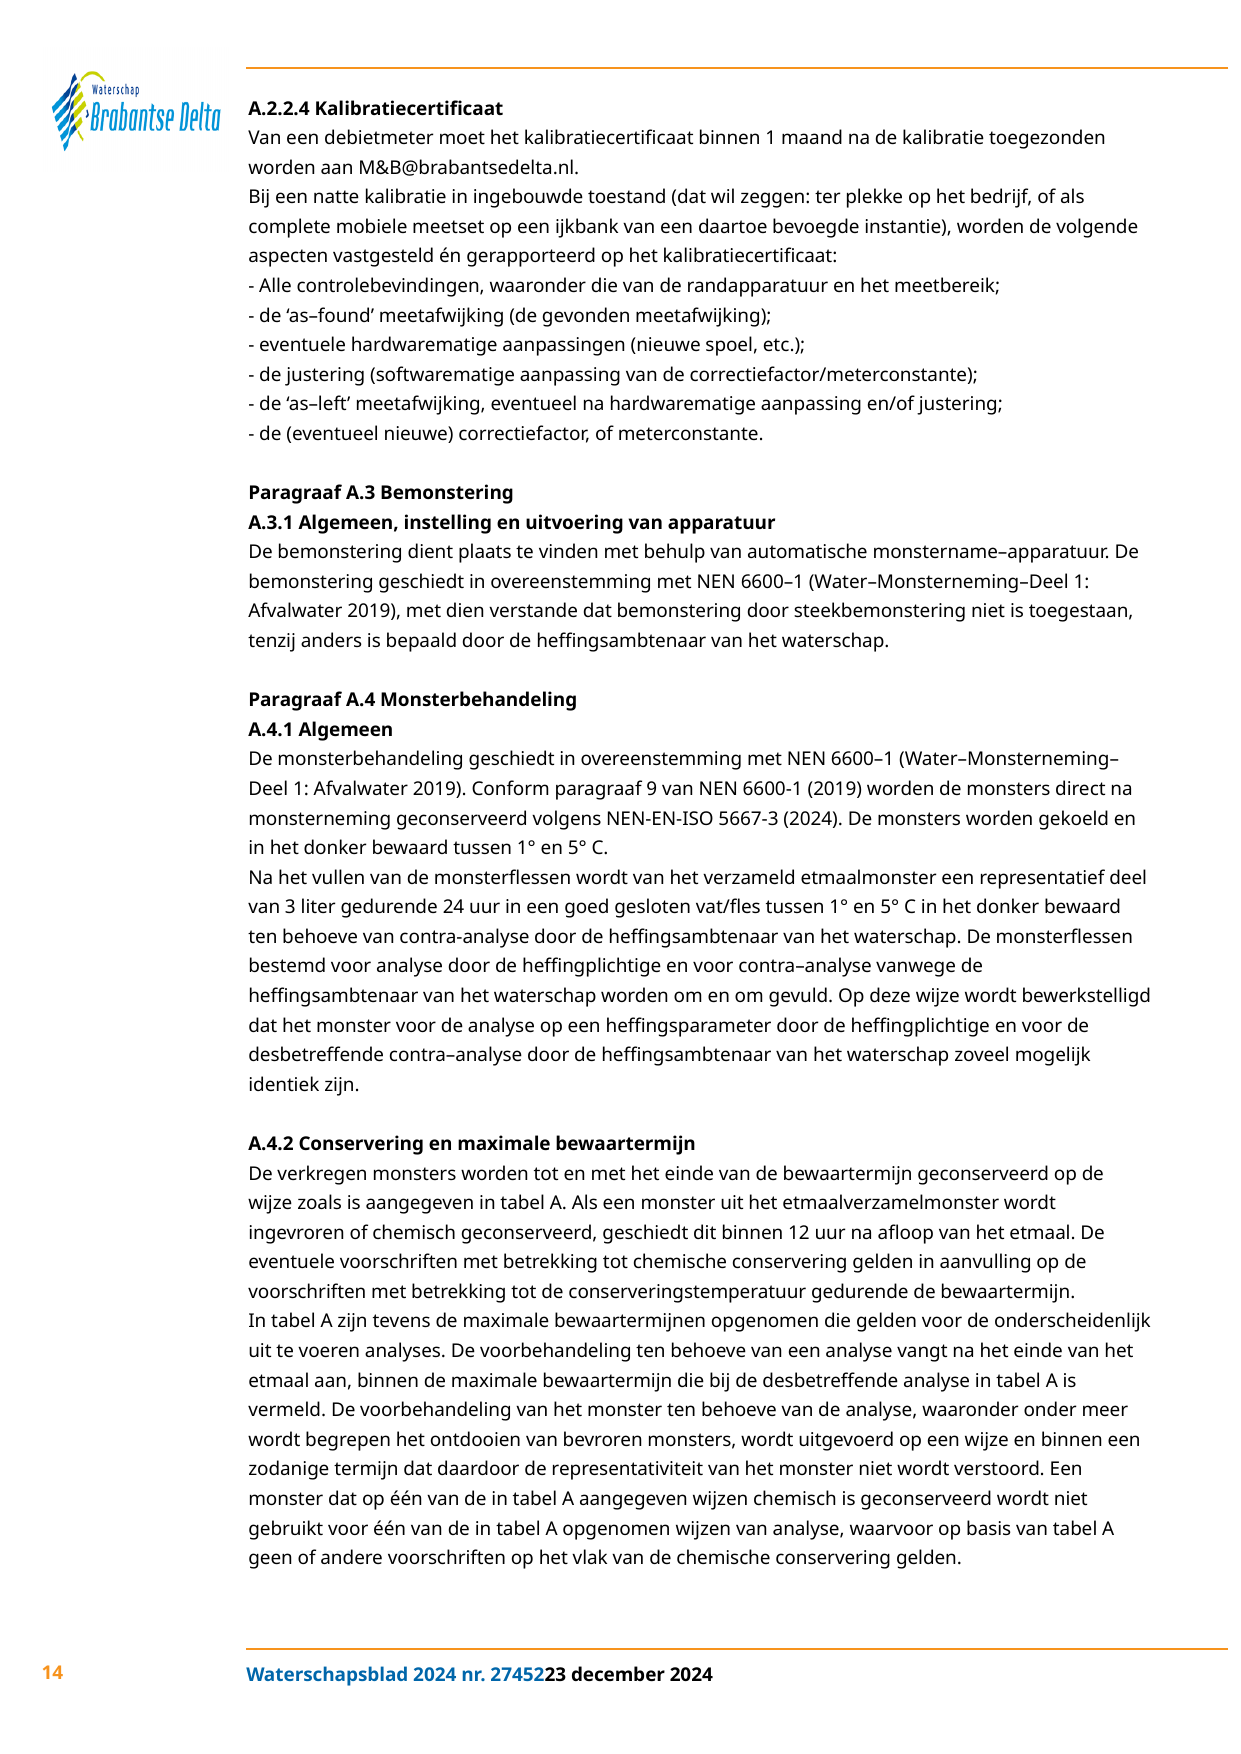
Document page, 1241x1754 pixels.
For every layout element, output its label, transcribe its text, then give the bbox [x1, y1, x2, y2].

text Van een debietmeter moet het kalibratiecertificaat binnen 1 maand na de kalibratie toegezonden worden aan M&B@brabantsedelta.nl. [248, 124, 1152, 180]
text In tabel A zijn tevens de maximale bewaartermijnen opgenomen die gelden voor de onderscheidenlijk [248, 1308, 1152, 1333]
text A.3.1 Algemeen, instelling en uitvoering van apparatuur [248, 509, 1152, 535]
text - de ‘as–left’ meetafwijking, eventueel na hardwarematige aanpassing en/of justering; [248, 391, 1152, 416]
text Paragraaf A.3 Bemonstering [248, 479, 1152, 505]
text complete mobiele meetset op een ijkbank van een daartoe bevoegde instantie), worden de volgende aspecten vastgesteld én gerapporteerd op het kalibratiecertificaat: [248, 213, 1152, 268]
text - Alle controlebevindingen, waaronder die van de randapparatuur en het meetbereik; [248, 272, 1152, 298]
text - eventuele hardwarematige aanpassingen (nieuwe spoel, etc.); [248, 331, 1152, 357]
text - de ‘as–found’ meetafwijking (de gevonden meetafwijking); [248, 302, 1152, 328]
text - de justering (softwarematige aanpassing van de correctiefactor/meterconstante); [248, 361, 1152, 387]
picture [41, 47, 231, 172]
text Na het vullen van de monsterflessen wordt van het verzameld etmaalmonster een representatief deel van 3 liter gedurende 24 uur in een goed gesloten vat/fles tussen 1° en 5° C in het donker bewaard ten behoeve van contra-analyse door de heffingsambtenaar van het waterschap. De monsterflessen bestemd voor analyse door de heffingplichtige en voor contra–analyse vanwege de heffingsambtenaar van het waterschap worden om en om gevuld. Op deze wijze wordt bewerkstelligd dat het monster voor de analyse op een heffingsparameter door de heffingplichtige en voor de desbetreffende contra–analyse door de heffingsambtenaar van het waterschap zoveel mogelijk identiek zijn. [248, 864, 1152, 1097]
text De monsterbehandeling geschiedt in overeenstemming met NEN 6600–1 (Water–Monsterneming–Deel 1: Afvalwater 2019). Conform paragraaf 9 van NEN 6600-1 (2019) worden de monsters direct na monsterneming geconserveerd volgens NEN-EN-ISO 5667-3 (2024). De monsters worden gekoeld en in het donker bewaard tussen 1° en 5° C. [248, 746, 1152, 860]
text A.4.2 Conservering en maximale bewaartermijn [248, 1130, 1152, 1156]
text A.2.2.4 Kalibratiecertificaat [248, 95, 1152, 121]
text Bij een natte kalibratie in ingebouwde toestand (dat wil zeggen: ter plekke op het bedrijf, of als [248, 183, 1152, 209]
text uit te voeren analyses. De voorbehandeling ten behoeve van een analyse vangt na het einde van het etmaal aan, binnen de maximale bewaartermijn die bij de desbetreffende analyse in tabel A is vermeld. De voorbehandeling van het monster ten behoeve van de analyse, waaronder onder meer wordt begrepen het ontdooien van bevroren monsters, wordt uitgevoerd op een wijze en binnen een zodanige termijn dat daardoor de representativiteit van het monster niet wordt verstoord. Een monster dat op één van de in tabel A aangegeven wijzen chemisch is geconserveerd wordt niet gebruikt voor één van de in tabel A opgenomen wijzen van analyse, waarvoor op basis van tabel A geen of andere voorschriften op het vlak van de chemische conservering gelden. [248, 1337, 1152, 1570]
text De verkregen monsters worden tot en met het einde van de bewaartermijn geconserveerd op de wijze zoals is aangegeven in tabel A. Als een monster uit het etmaalverzamelmonster wordt ingevroren of chemisch geconserveerd, geschiedt dit binnen 12 uur na afloop van het etmaal. De eventuele voorschriften met betrekking tot chemische conservering gelden in aanvulling op de voorschriften met betrekking tot de conserveringstemperatuur gedurende de bewaartermijn. [248, 1160, 1152, 1304]
text De bemonstering dient plaats te vinden met behulp van automatische monstername–apparatuur. De bemonstering geschiedt in overeenstemming met NEN 6600–1 (Water–Monsterneming–Deel 1: Afvalwater 2019), met dien verstande dat bemonstering door steekbemonstering niet is toegestaan, tenzij anders is bepaald door de heffingsambtenaar van het waterschap. [248, 538, 1152, 653]
text - de (eventueel nieuwe) correctiefactor, of meterconstante. [248, 420, 1152, 446]
text A.4.1 Algemeen [248, 716, 1152, 742]
text Paragraaf A.4 Monsterbehandeling [248, 686, 1152, 712]
